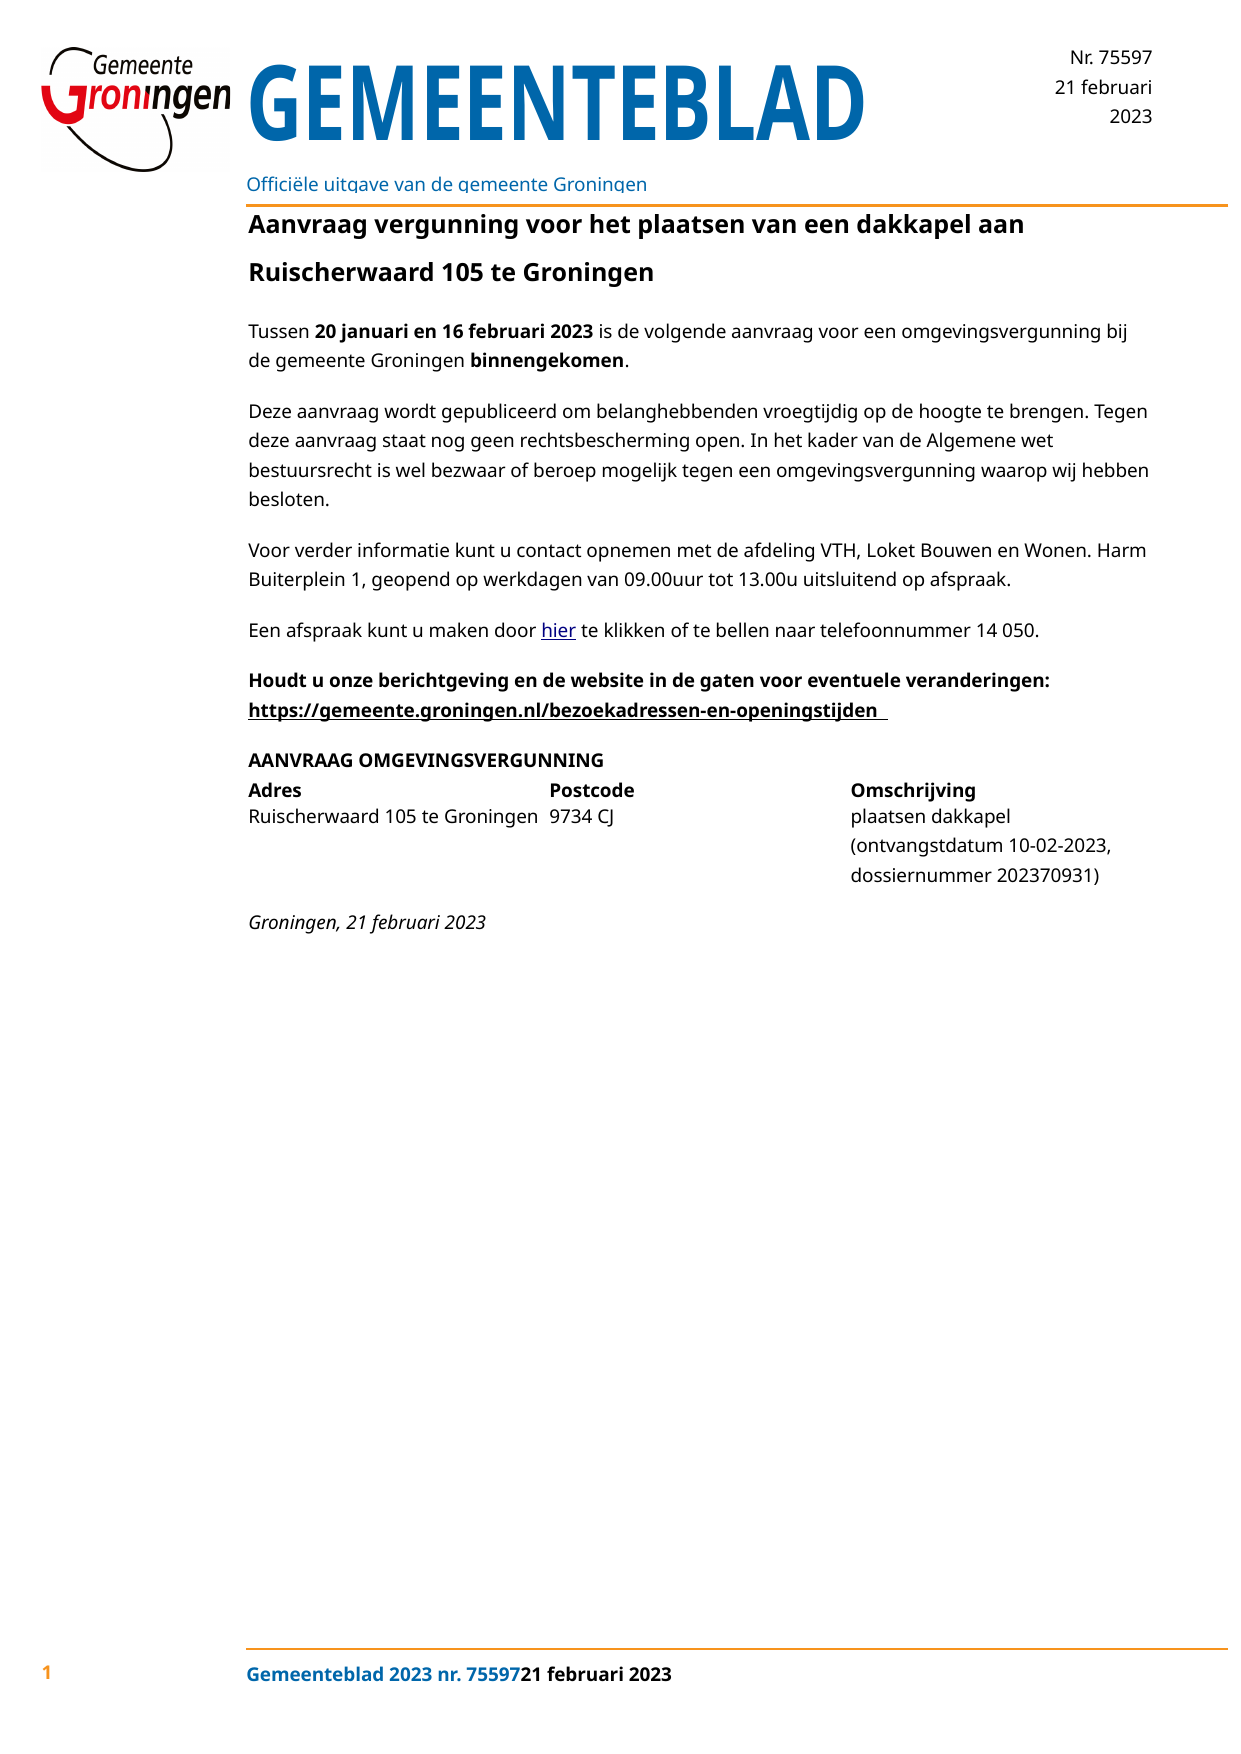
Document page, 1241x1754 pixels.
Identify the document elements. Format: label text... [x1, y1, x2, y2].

table_header Omschrijving [850, 777, 1152, 803]
text AANVRAAG OMGEVINGSVERGUNNING [248, 747, 1152, 773]
text Een afspraak kunt u maken door hier te klikken of te bellen naar telefoonnummer 14 050. [248, 617, 1152, 643]
text Voor verder informatie kunt u contact opnemen met de afdeling VTH, Loket Bouwen en Wonen. Harm Buiterplein 1, geopend op werkdagen van 09.00uur tot 13.00u uitsluitend op afspraak. [248, 537, 1152, 592]
table_cell 9734 CJ [549, 803, 850, 888]
text Deze aanvraag wordt gepubliceerd om belanghebbenden vroegtijdig op de hoogte te brengen. Tegen deze aanvraag staat nog geen rechtsbescherming open. In het kader van de Algemene wet bestuursrecht is wel bezwaar of beroep mogelijk tegen een omgevingsvergunning waarop wij hebben besloten. [248, 398, 1152, 512]
text Tussen 20 januari en 16 februari 2023 is de volgende aanvraag voor een omgevingsvergunning bij de gemeente Groningen binnengekomen. [248, 318, 1152, 373]
table_cell plaatsen dakkapel (ontvangstdatum 10-02-2023, dossiernummer 202370931) [850, 803, 1152, 888]
table_cell Ruischerwaard 105 te Groningen [248, 803, 549, 888]
text Houdt u onze berichtgeving en de website in de gaten voor eventuele veranderingen: https://gemeente.groningen.nl/bezoekadressen-en-openingstijden [248, 667, 1152, 723]
picture [41, 47, 231, 172]
text Aanvraag vergunning voor het plaatsen van een dakkapel aan Ruischerwaard 105 te Groningen [248, 207, 1152, 288]
text Groningen, 21 februari 2023 [248, 909, 1152, 935]
table_header Adres [248, 777, 549, 803]
table_header Postcode [549, 777, 850, 803]
